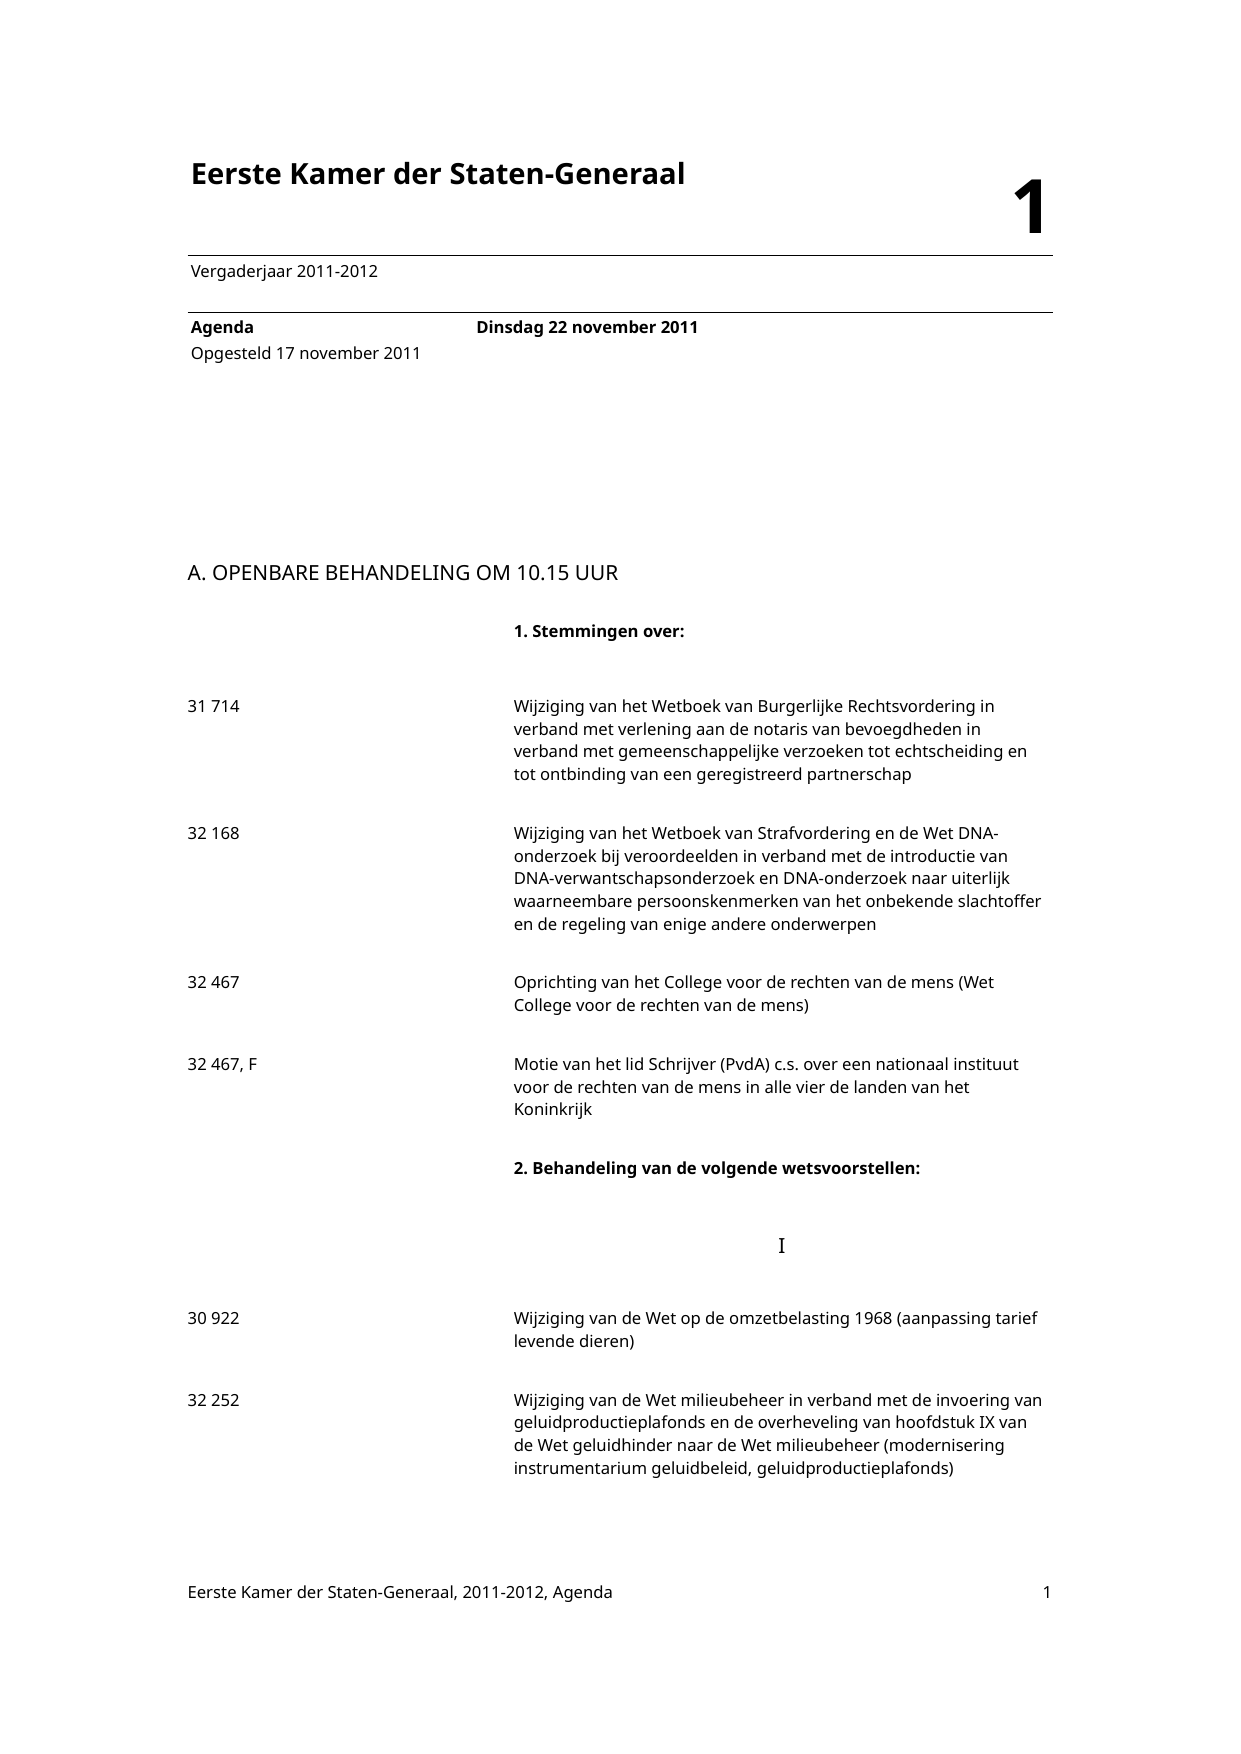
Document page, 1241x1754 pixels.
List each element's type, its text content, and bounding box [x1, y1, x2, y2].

table_cell Opgesteld 17 november 2011 [188, 339, 473, 439]
table_cell [188, 1229, 490, 1304]
table_cell [490, 692, 510, 818]
table_cell Wijziging van het Wetboek van Strafvordering en de Wet DNA-onderzoek bij veroordeelden in verband met de introductie van DNA-verwantschapsonderzoek en DNA-onderzoek naar uiterlijk waarneembare persoonskenmerken van het onbekende slachtoffer en de regeling van enige andere onderwerpen [510, 819, 1053, 968]
table_cell Motie van het lid Schrijver (PvdA) c.s. over een nationaal instituut voor de rechten van de mens in alle vier de landen van het Koninkrijk [510, 1050, 1053, 1154]
table_header Eerste Kamer der Staten-Generaal [188, 150, 879, 255]
table_cell [490, 819, 510, 968]
table_cell 30 922 [188, 1304, 490, 1385]
table_cell 32 252 [188, 1385, 490, 1512]
table_cell 32 168 [188, 819, 490, 968]
table_cell 32 467, F [188, 1050, 490, 1154]
table_cell 31 714 [188, 692, 490, 818]
table_header [490, 617, 510, 692]
table_cell [490, 1229, 510, 1304]
table_cell [188, 1154, 490, 1229]
table_cell [490, 968, 510, 1049]
table_header 1 [880, 150, 1053, 255]
table_cell Dinsdag 22 november 2011 [473, 313, 1053, 339]
table_cell Vergaderjaar 2011-2012 [188, 256, 473, 312]
table_cell [473, 339, 1053, 439]
table_cell 32 467 [188, 968, 490, 1049]
table_cell I [510, 1229, 1053, 1304]
table_cell [490, 1050, 510, 1154]
table_cell [490, 1304, 510, 1385]
table_cell [490, 1385, 510, 1512]
table_cell Wijziging van de Wet op de omzetbelasting 1968 (aanpassing tarief levende dieren) [510, 1304, 1053, 1385]
table_cell 2. Behandeling van de volgende wetsvoorstellen: [510, 1154, 1053, 1229]
table_cell Wijziging van het Wetboek van Burgerlijke Rechtsvordering in verband met verlening aan de notaris van bevoegdheden in verband met gemeenschappelijke verzoeken tot echtscheiding en tot ontbinding van een geregistreerd partnerschap [510, 692, 1053, 818]
subtitle A. OPENBARE BEHANDELING OM 10.15 UUR [187, 558, 1053, 587]
table_cell Wijziging van de Wet milieubeheer in verband met de invoering van geluidproductieplafonds en de overheveling van hoofdstuk IX van de Wet geluidhinder naar de Wet milieubeheer (modernisering instrumentarium geluidbeleid, geluidproductieplafonds) [510, 1385, 1053, 1512]
table_cell Agenda [188, 313, 473, 339]
table_header 1. Stemmingen over: [510, 617, 1053, 692]
table_cell Oprichting van het College voor de rechten van de mens (Wet College voor de rechten van de mens) [510, 968, 1053, 1049]
table_cell [473, 256, 1053, 312]
table_cell [490, 1154, 510, 1229]
table_header [188, 617, 490, 692]
